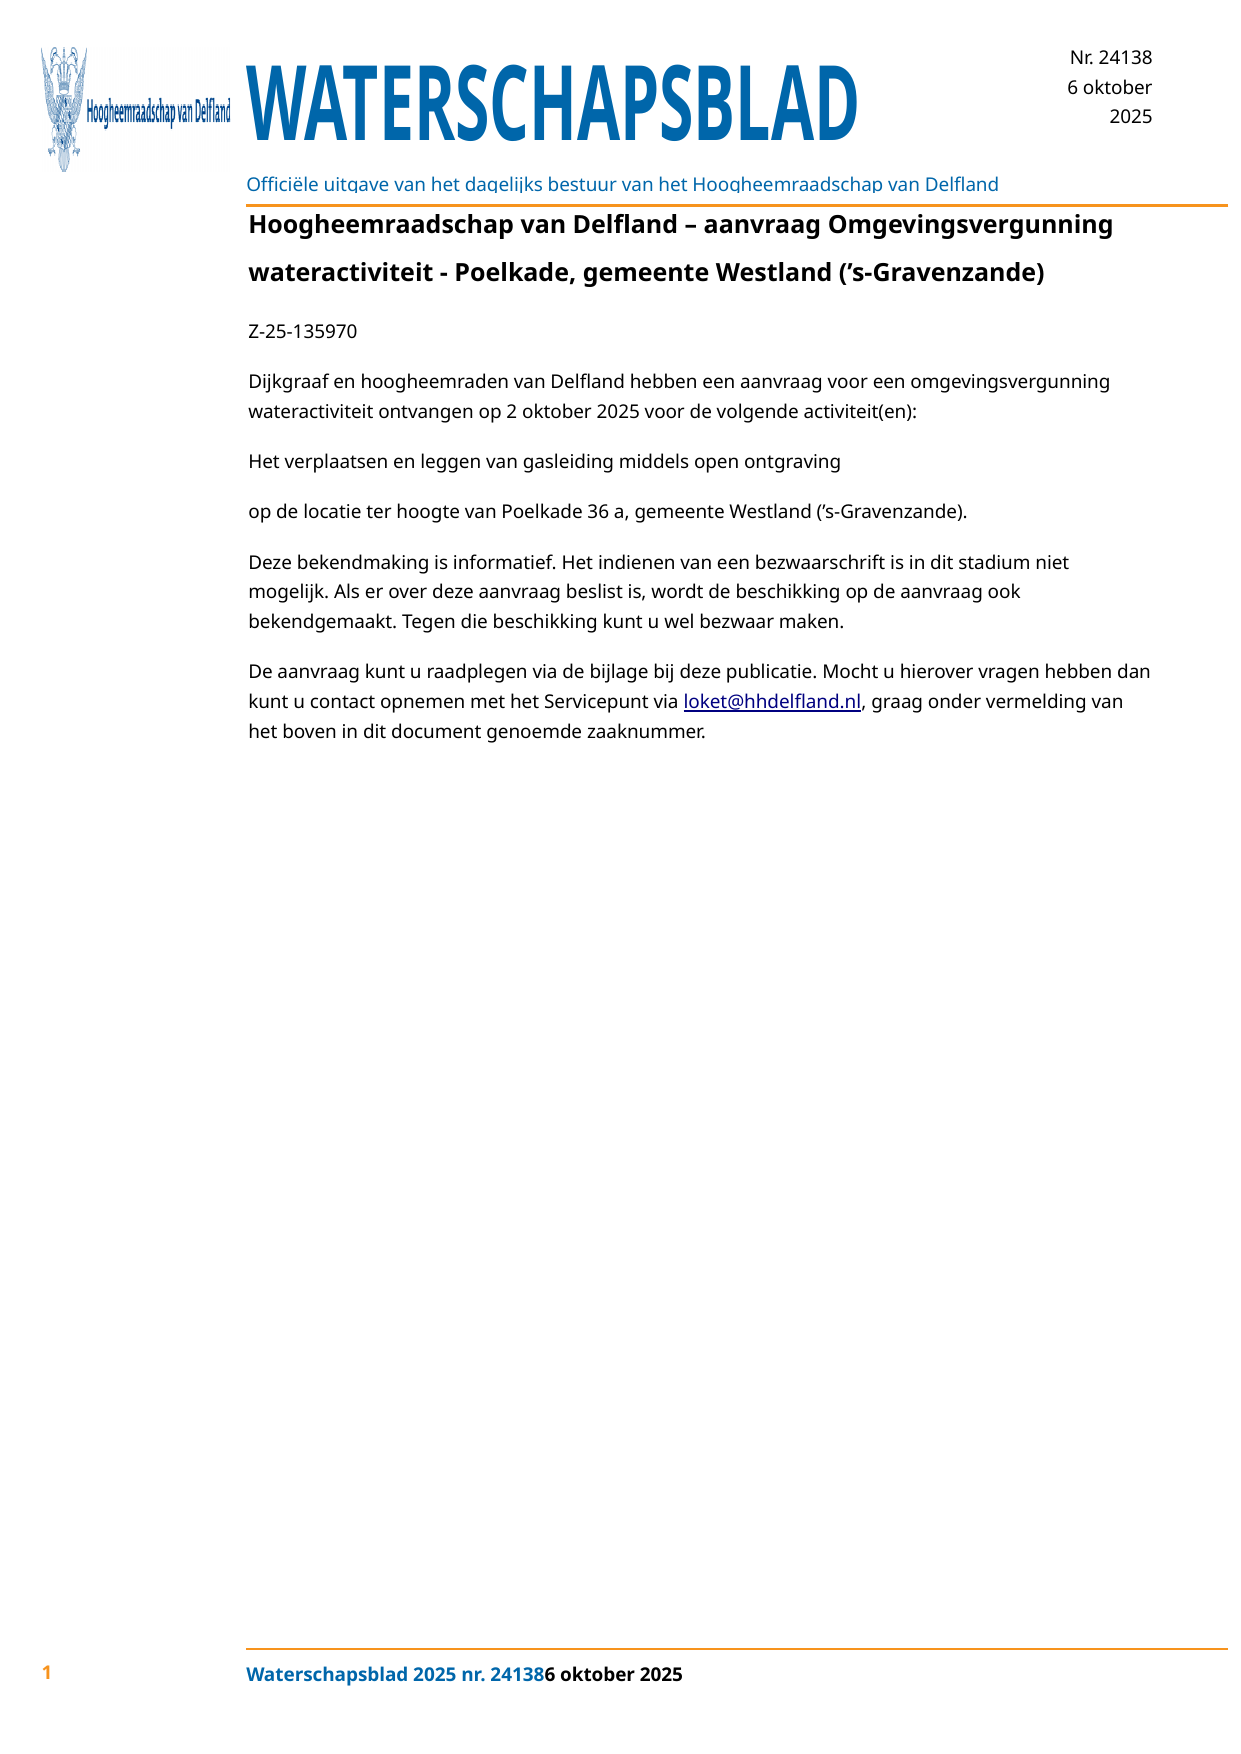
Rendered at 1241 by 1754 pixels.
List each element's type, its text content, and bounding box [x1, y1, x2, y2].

text Dijkgraaf en hoogheemraden van Delfland hebben een aanvraag voor een omgevingsvergunning wateractiviteit ontvangen op 2 oktober 2025 voor de volgende activiteit(en): [248, 368, 1152, 424]
text Hoogheemraadschap van Delfland – aanvraag Omgevingsvergunning wateractiviteit - Poelkade, gemeente Westland (’s-Gravenzande) [248, 207, 1152, 288]
picture [41, 47, 231, 172]
text op de locatie ter hoogte van Poelkade 36 a, gemeente Westland (’s-Gravenzande). [248, 499, 1152, 524]
text De aanvraag kunt u raadplegen via de bijlage bij deze publicatie. Mocht u hierover vragen hebben dan kunt u contact opnemen met het Servicepunt via loket@hhdelfland.nl, graag onder vermelding van het boven in dit document genoemde zaaknummer. [248, 659, 1152, 744]
text Het verplaatsen en leggen van gasleiding middels open ontgraving [248, 448, 1152, 474]
text Deze bekendmaking is informatief. Het indienen van een bezwaarschrift is in dit stadium niet mogelijk. Als er over deze aanvraag beslist is, wordt de beschikking op de aanvraag ook bekendgemaakt. Tegen die beschikking kunt u wel bezwaar maken. [248, 549, 1152, 634]
text Z-25-135970 [248, 318, 1152, 344]
